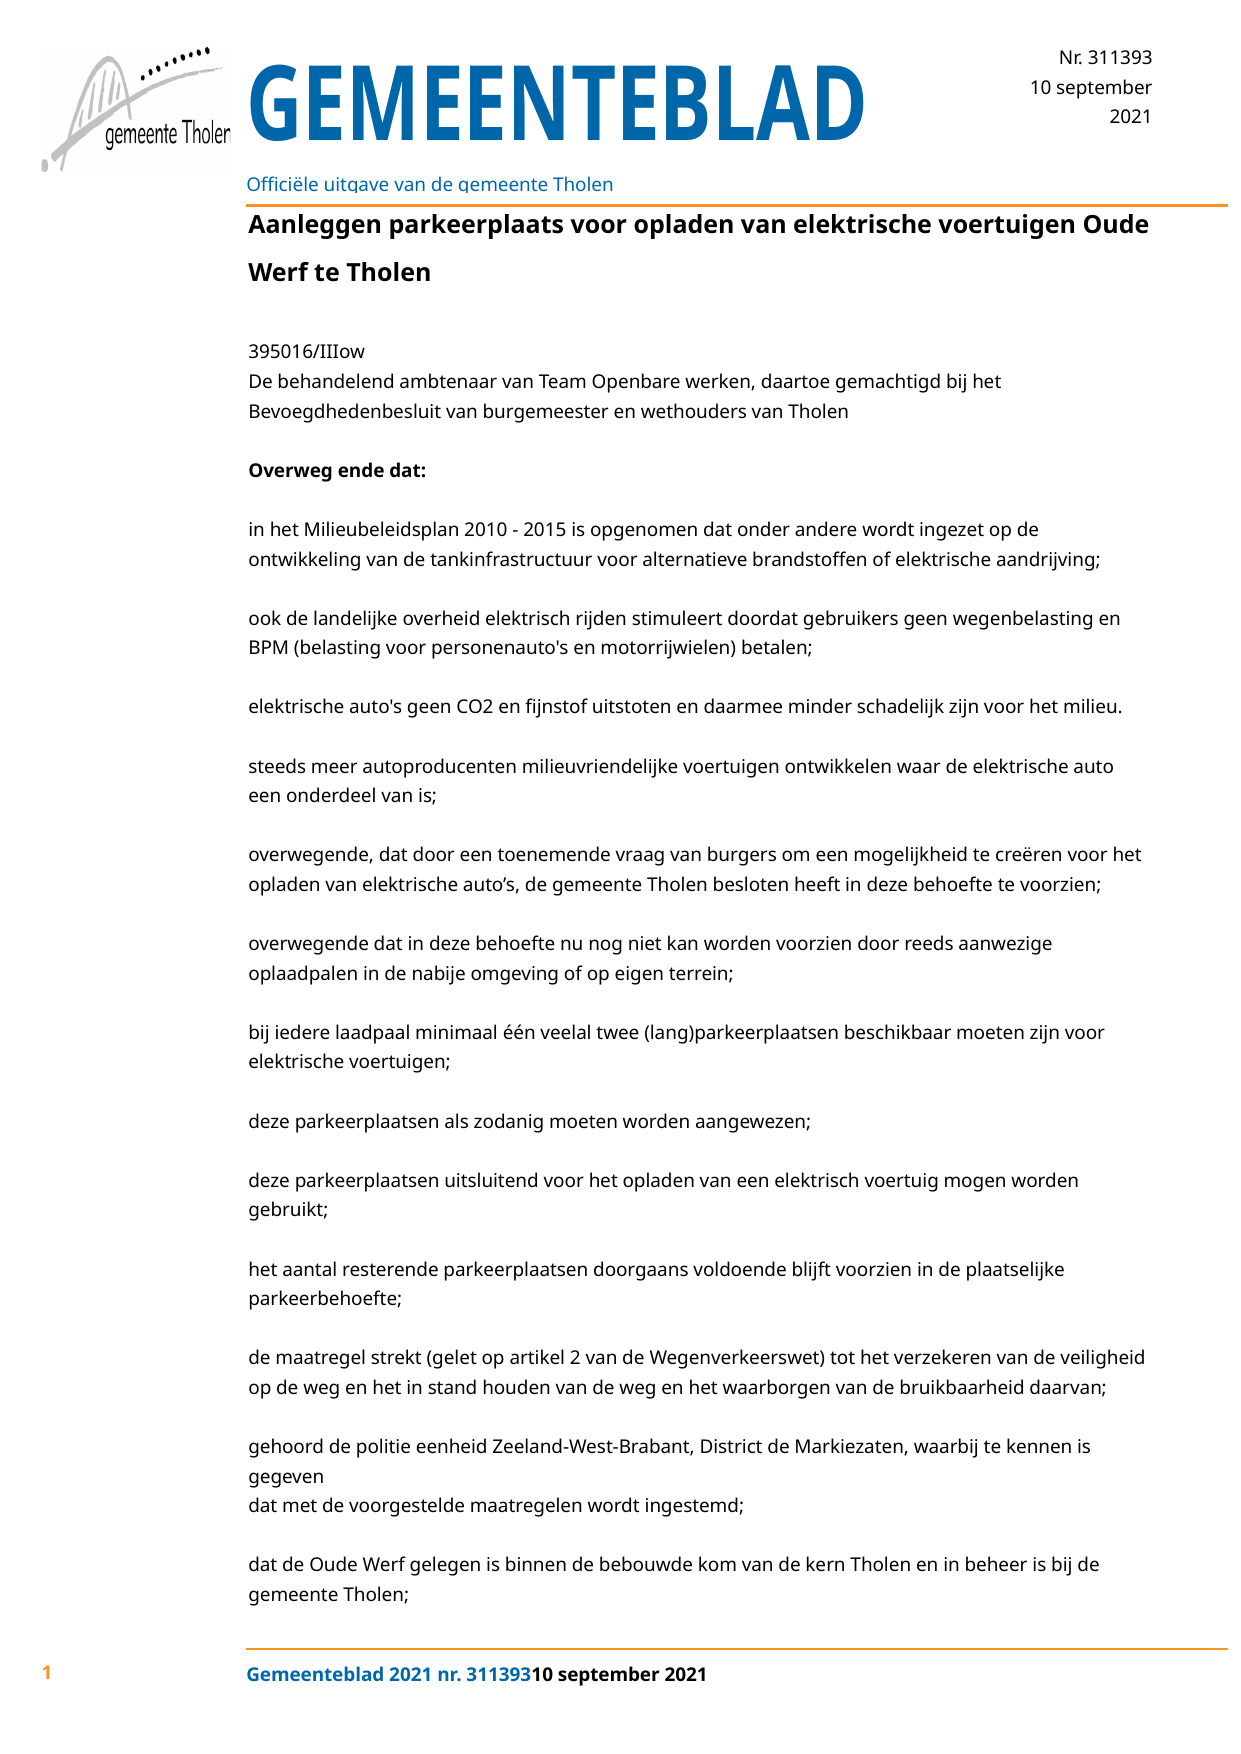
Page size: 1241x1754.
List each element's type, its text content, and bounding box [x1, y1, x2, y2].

text gehoord de politie eenheid Zeeland-West-Brabant, District de Markiezaten, waarbij te kennen is gegeven [248, 1433, 1152, 1488]
text 395016/IIIow [248, 339, 1152, 364]
text ook de landelijke overheid elektrisch rijden stimuleert doordat gebruikers geen wegenbelasting en BPM (belasting voor personenauto's en motorrijwielen) betalen; [248, 605, 1152, 660]
text in het Milieubeleidsplan 2010 - 2015 is opgenomen dat onder andere wordt ingezet op de ontwikkeling van de tankinfrastructuur voor alternatieve brandstoffen of elektrische aandrijving; [248, 516, 1152, 571]
text De behandelend ambtenaar van Team Openbare werken, daartoe gemachtigd bij het Bevoegdhedenbesluit van burgemeester en wethouders van Tholen [248, 368, 1152, 423]
text Aanleggen parkeerplaats voor opladen van elektrische voertuigen Oude Werf te Tholen [248, 207, 1152, 288]
text overwegende, dat door een toenemende vraag van burgers om een mogelijkheid te creëren voor het opladen van elektrische auto’s, de gemeente Tholen besloten heeft in deze behoefte te voorzien; [248, 842, 1152, 897]
text het aantal resterende parkeerplaatsen doorgaans voldoende blijft voorzien in de plaatselijke parkeerbehoefte; [248, 1256, 1152, 1311]
text deze parkeerplaatsen als zodanig moeten worden aangewezen; [248, 1108, 1152, 1133]
text de maatregel strekt (gelet op artikel 2 van de Wegenverkeerswet) tot het verzekeren van de veiligheid op de weg en het in stand houden van de weg en het waarborgen van de bruikbaarheid daarvan; [248, 1344, 1152, 1400]
text overwegende dat in deze behoefte nu nog niet kan worden voorzien door reeds aanwezige oplaadpalen in de nabije omgeving of op eigen terrein; [248, 930, 1152, 986]
text bij iedere laadpaal minimaal één veelal twee (lang)parkeerplaatsen beschikbaar moeten zijn voor elektrische voertuigen; [248, 1019, 1152, 1074]
text Overweg ende dat: [248, 457, 1152, 483]
picture [41, 47, 231, 172]
text dat de Oude Werf gelegen is binnen de bebouwde kom van de kern Tholen en in beheer is bij de gemeente Tholen; [248, 1552, 1152, 1607]
text dat met de voorgestelde maatregelen wordt ingestemd; [248, 1492, 1152, 1518]
text steeds meer autoproducenten milieuvriendelijke voertuigen ontwikkelen waar de elektrische auto een onderdeel van is; [248, 753, 1152, 808]
text deze parkeerplaatsen uitsluitend voor het opladen van een elektrisch voertuig mogen worden gebruikt; [248, 1167, 1152, 1222]
text elektrische auto's geen CO2 en fijnstof uitstoten en daarmee minder schadelijk zijn voor het milieu. [248, 694, 1152, 719]
